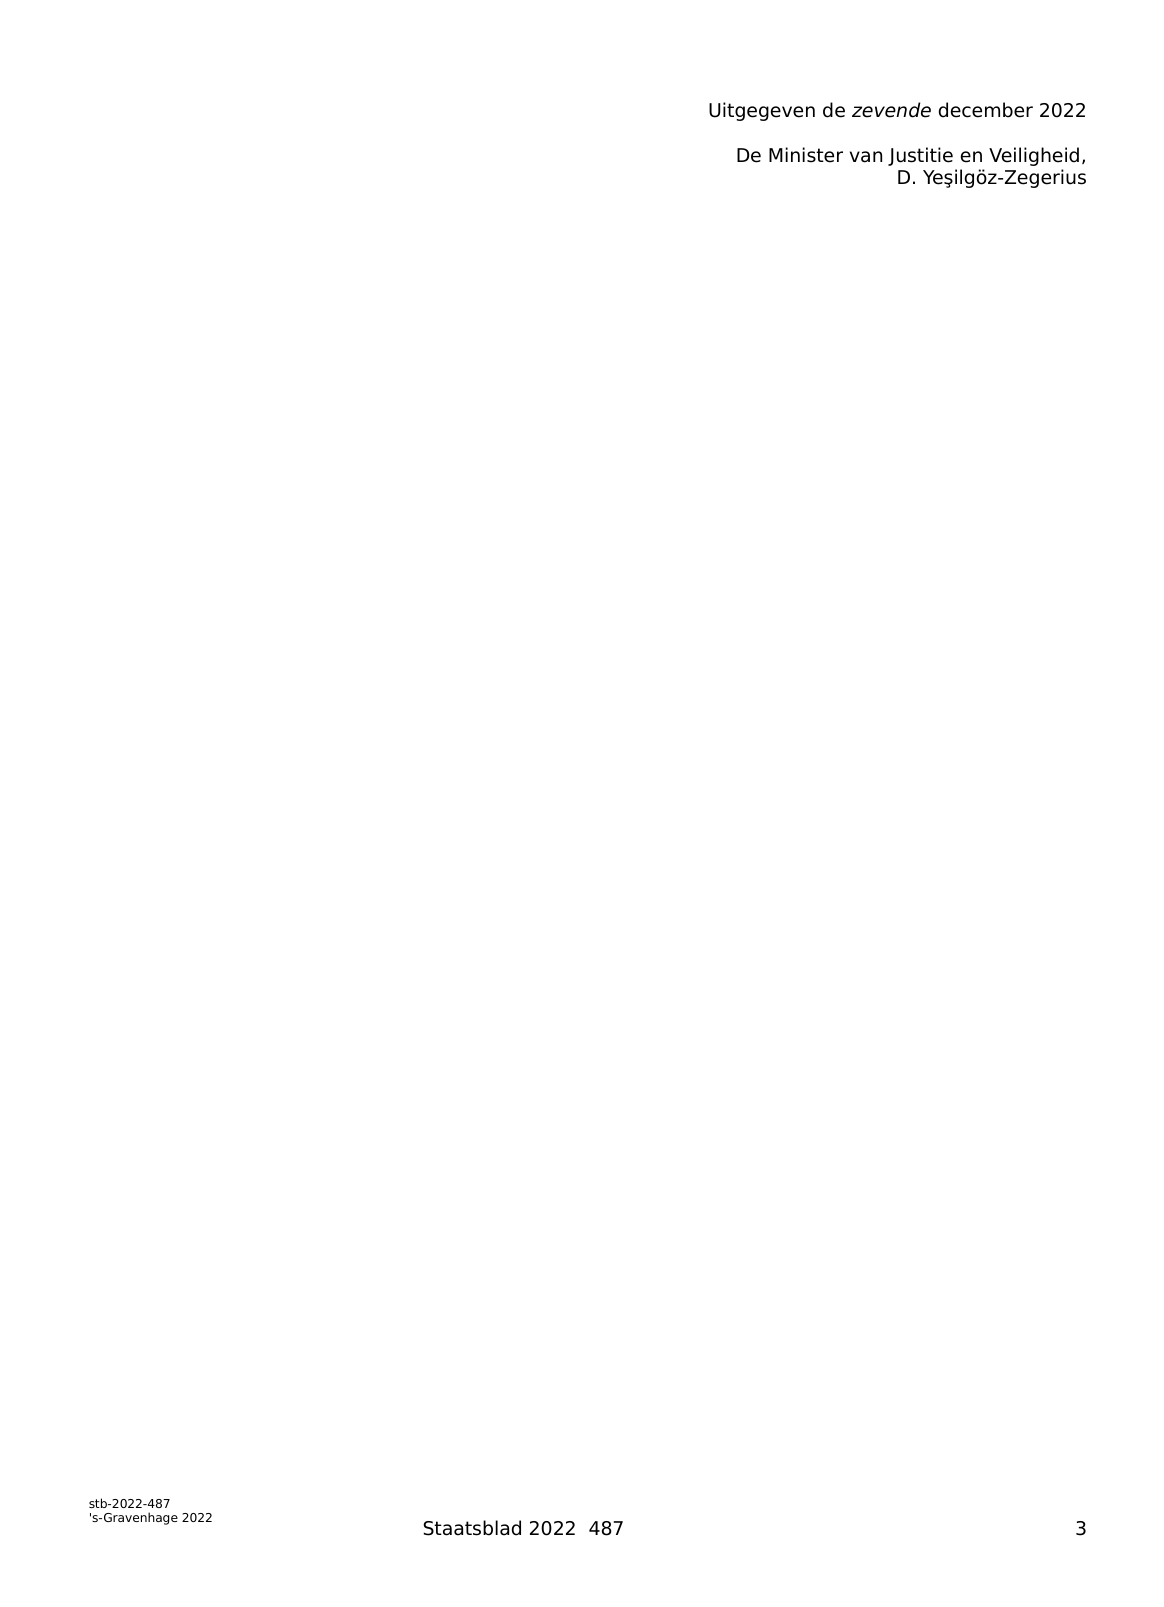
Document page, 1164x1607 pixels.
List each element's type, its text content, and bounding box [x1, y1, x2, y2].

text De Minister van Justitie en Veiligheid, D. Yeşilgöz-Zegerius [422, 144, 1087, 188]
text Uitgegeven de zevende december 2022 [422, 100, 1087, 122]
text stb-2022-487 [88, 1497, 323, 1511]
text 's-Gravenhage 2022 [88, 1511, 323, 1525]
